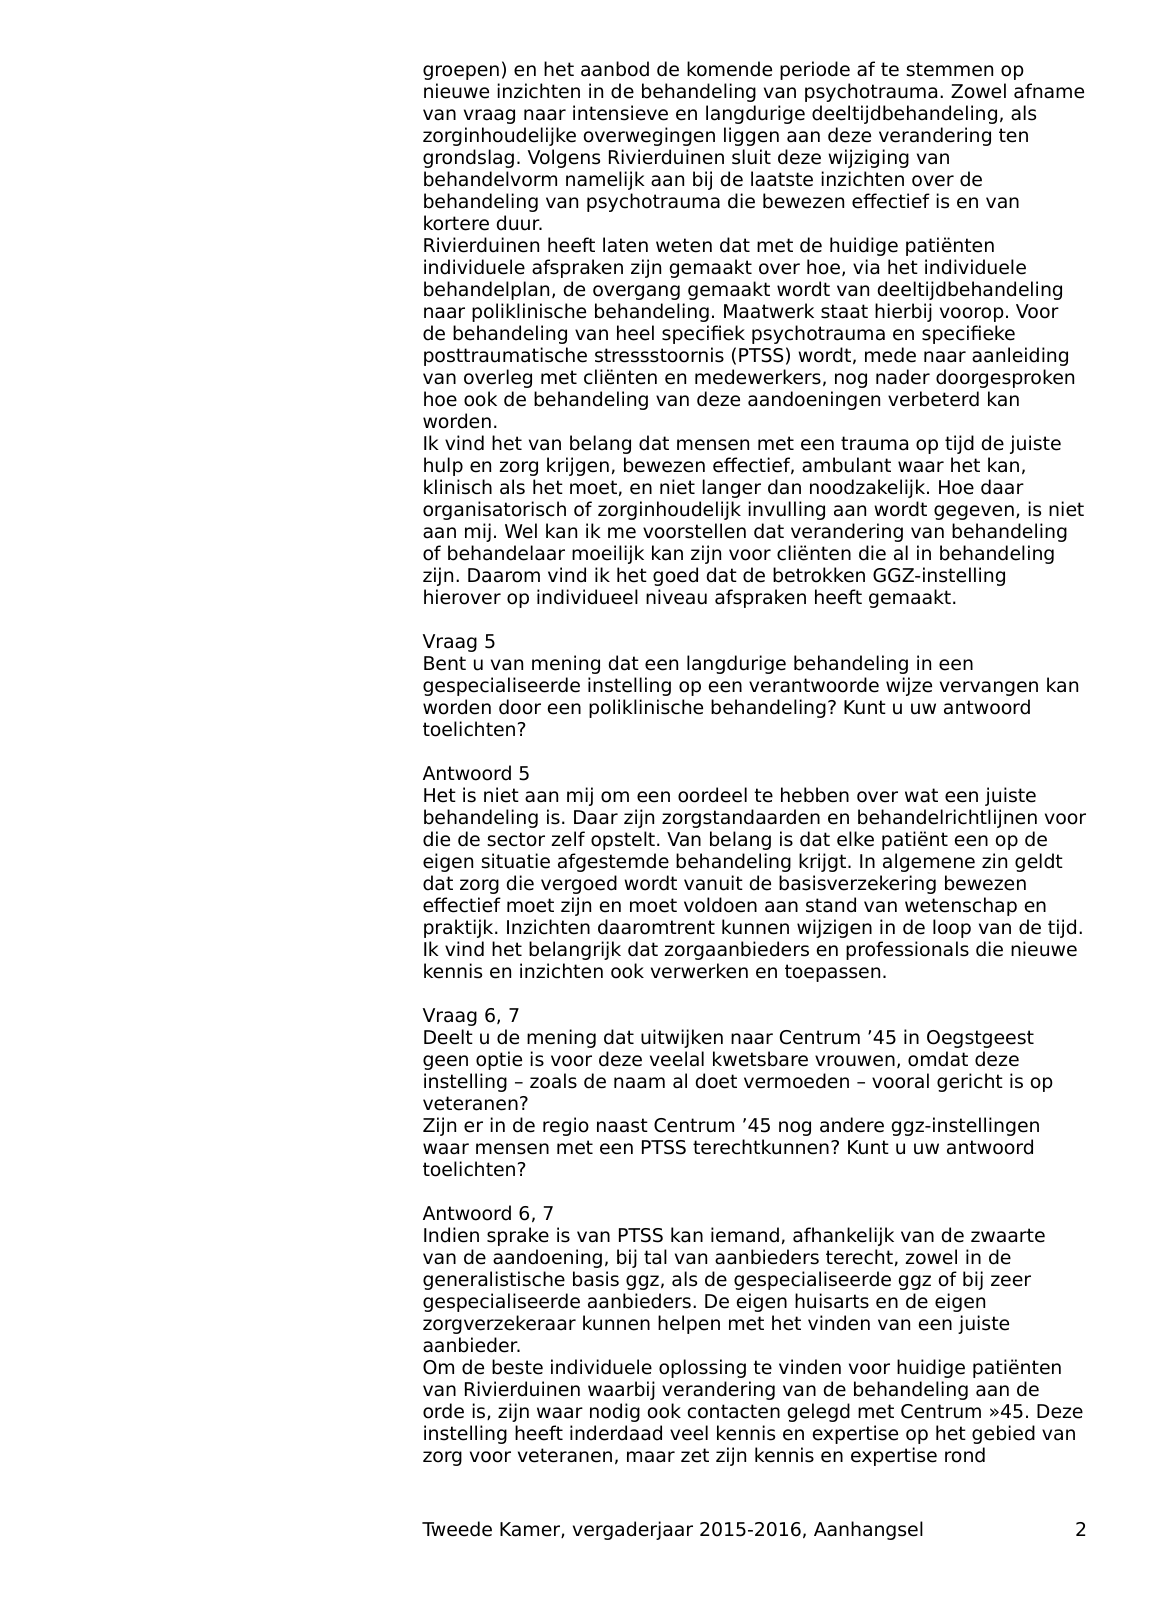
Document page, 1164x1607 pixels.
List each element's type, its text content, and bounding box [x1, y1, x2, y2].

text Vraag 5 [422, 631, 1087, 653]
text Antwoord 5 [422, 763, 1087, 785]
text Vraag 6, 7 [422, 1005, 1087, 1027]
text Antwoord 6, 7 [422, 1203, 1087, 1225]
text Rivierduinen heeft laten weten dat met de huidige patiënten individuele afspraken zijn gemaakt over hoe, via het individuele behandelplan, de overgang gemaakt wordt van deeltijdbehandeling naar poliklinische behandeling. Maatwerk staat hierbij voorop. Voor de behandeling van heel specifiek psychotrauma en specifieke posttraumatische stressstoornis (PTSS) wordt, mede naar aanleiding van overleg met cliënten en medewerkers, nog nader doorgesproken hoe ook de behandeling van deze aandoeningen verbeterd kan worden. [422, 235, 1087, 433]
text Zijn er in de regio naast Centrum ’45 nog andere ggz-instellingen waar mensen met een PTSS terechtkunnen? Kunt u uw antwoord toelichten? [422, 1115, 1087, 1181]
text Bent u van mening dat een langdurige behandeling in een gespecialiseerde instelling op een verantwoorde wijze vervangen kan worden door een poliklinische behandeling? Kunt u uw antwoord toelichten? [422, 653, 1087, 741]
text Het is niet aan mij om een oordeel te hebben over wat een juiste behandeling is. Daar zijn zorgstandaarden en behandelrichtlijnen voor die de sector zelf opstelt. Van belang is dat elke patiënt een op de eigen situatie afgestemde behandeling krijgt. In algemene zin geldt dat zorg die vergoed wordt vanuit de basisverzekering bewezen effectief moet zijn en moet voldoen aan stand van wetenschap en praktijk. Inzichten daaromtrent kunnen wijzigen in de loop van de tijd. Ik vind het belangrijk dat zorgaanbieders en professionals die nieuwe kennis en inzichten ook verwerken en toepassen. [422, 785, 1087, 983]
text groepen) en het aanbod de komende periode af te stemmen op nieuwe inzichten in de behandeling van psychotrauma. Zowel afname van vraag naar intensieve en langdurige deeltijdbehandeling, als zorginhoudelijke overwegingen liggen aan deze verandering ten grondslag. Volgens Rivierduinen sluit deze wijziging van behandelvorm namelijk aan bij de laatste inzichten over de behandeling van psychotrauma die bewezen effectief is en van kortere duur. [422, 59, 1087, 235]
text Deelt u de mening dat uitwijken naar Centrum ’45 in Oegstgeest geen optie is voor deze veelal kwetsbare vrouwen, omdat deze instelling – zoals de naam al doet vermoeden – vooral gericht is op veteranen? [422, 1027, 1087, 1115]
text Ik vind het van belang dat mensen met een trauma op tijd de juiste hulp en zorg krijgen, bewezen effectief, ambulant waar het kan, klinisch als het moet, en niet langer dan noodzakelijk. Hoe daar organisatorisch of zorginhoudelijk invulling aan wordt gegeven, is niet aan mij. Wel kan ik me voorstellen dat verandering van behandeling of behandelaar moeilijk kan zijn voor cliënten die al in behandeling zijn. Daarom vind ik het goed dat de betrokken GGZ-instelling hierover op individueel niveau afspraken heeft gemaakt. [422, 433, 1087, 608]
text Om de beste individuele oplossing te vinden voor huidige patiënten van Rivierduinen waarbij verandering van de behandeling aan de orde is, zijn waar nodig ook contacten gelegd met Centrum »45. Deze instelling heeft inderdaad veel kennis en expertise op het gebied van zorg voor veteranen, maar zet zijn kennis en expertise rond [422, 1357, 1087, 1467]
text Indien sprake is van PTSS kan iemand, afhankelijk van de zwaarte van de aandoening, bij tal van aanbieders terecht, zowel in de generalistische basis ggz, als de gespecialiseerde ggz of bij zeer gespecialiseerde aanbieders. De eigen huisarts en de eigen zorgverzekeraar kunnen helpen met het vinden van een juiste aanbieder. [422, 1225, 1087, 1357]
